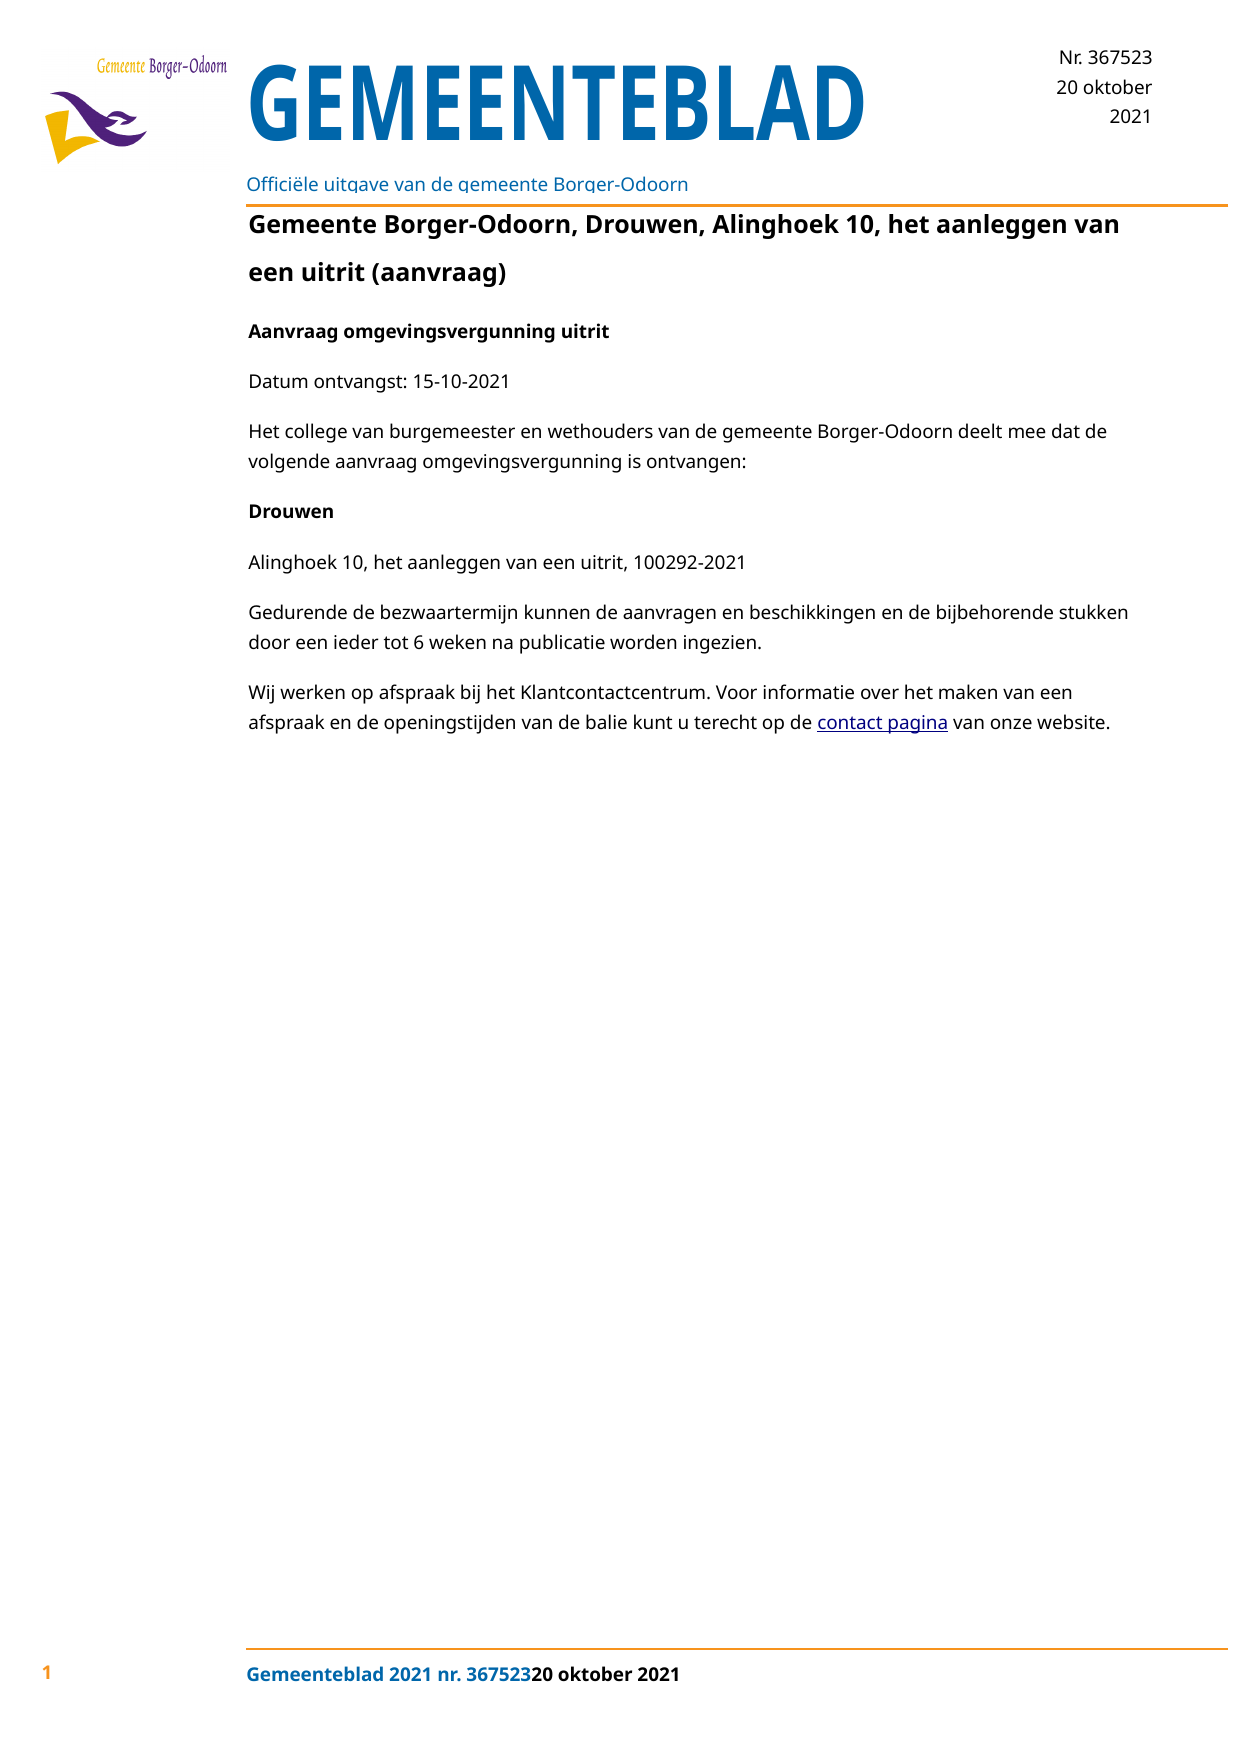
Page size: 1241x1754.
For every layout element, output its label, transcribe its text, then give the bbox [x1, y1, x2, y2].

text Gemeente Borger-Odoorn, Drouwen, Alinghoek 10, het aanleggen van een uitrit (aanvraag) [248, 207, 1152, 288]
text Wij werken op afspraak bij het Klantcontactcentrum. Voor informatie over het maken van een afspraak en de openingstijden van de balie kunt u terecht op de contact pagina van onze website. [248, 679, 1152, 735]
picture [41, 47, 231, 172]
text Alinghoek 10, het aanleggen van een uitrit, 100292-2021 [248, 549, 1152, 575]
text Het college van burgemeester en wethouders van de gemeente Borger-Odoorn deelt mee dat de volgende aanvraag omgevingsvergunning is ontvangen: [248, 419, 1152, 474]
text Drouwen [248, 499, 1152, 524]
text Aanvraag omgevingsvergunning uitrit [248, 318, 1152, 344]
text Gedurende de bezwaartermijn kunnen de aanvragen en beschikkingen en de bijbehorende stukken door een ieder tot 6 weken na publicatie worden ingezien. [248, 599, 1152, 655]
text Datum ontvangst: 15-10-2021 [248, 368, 1152, 394]
